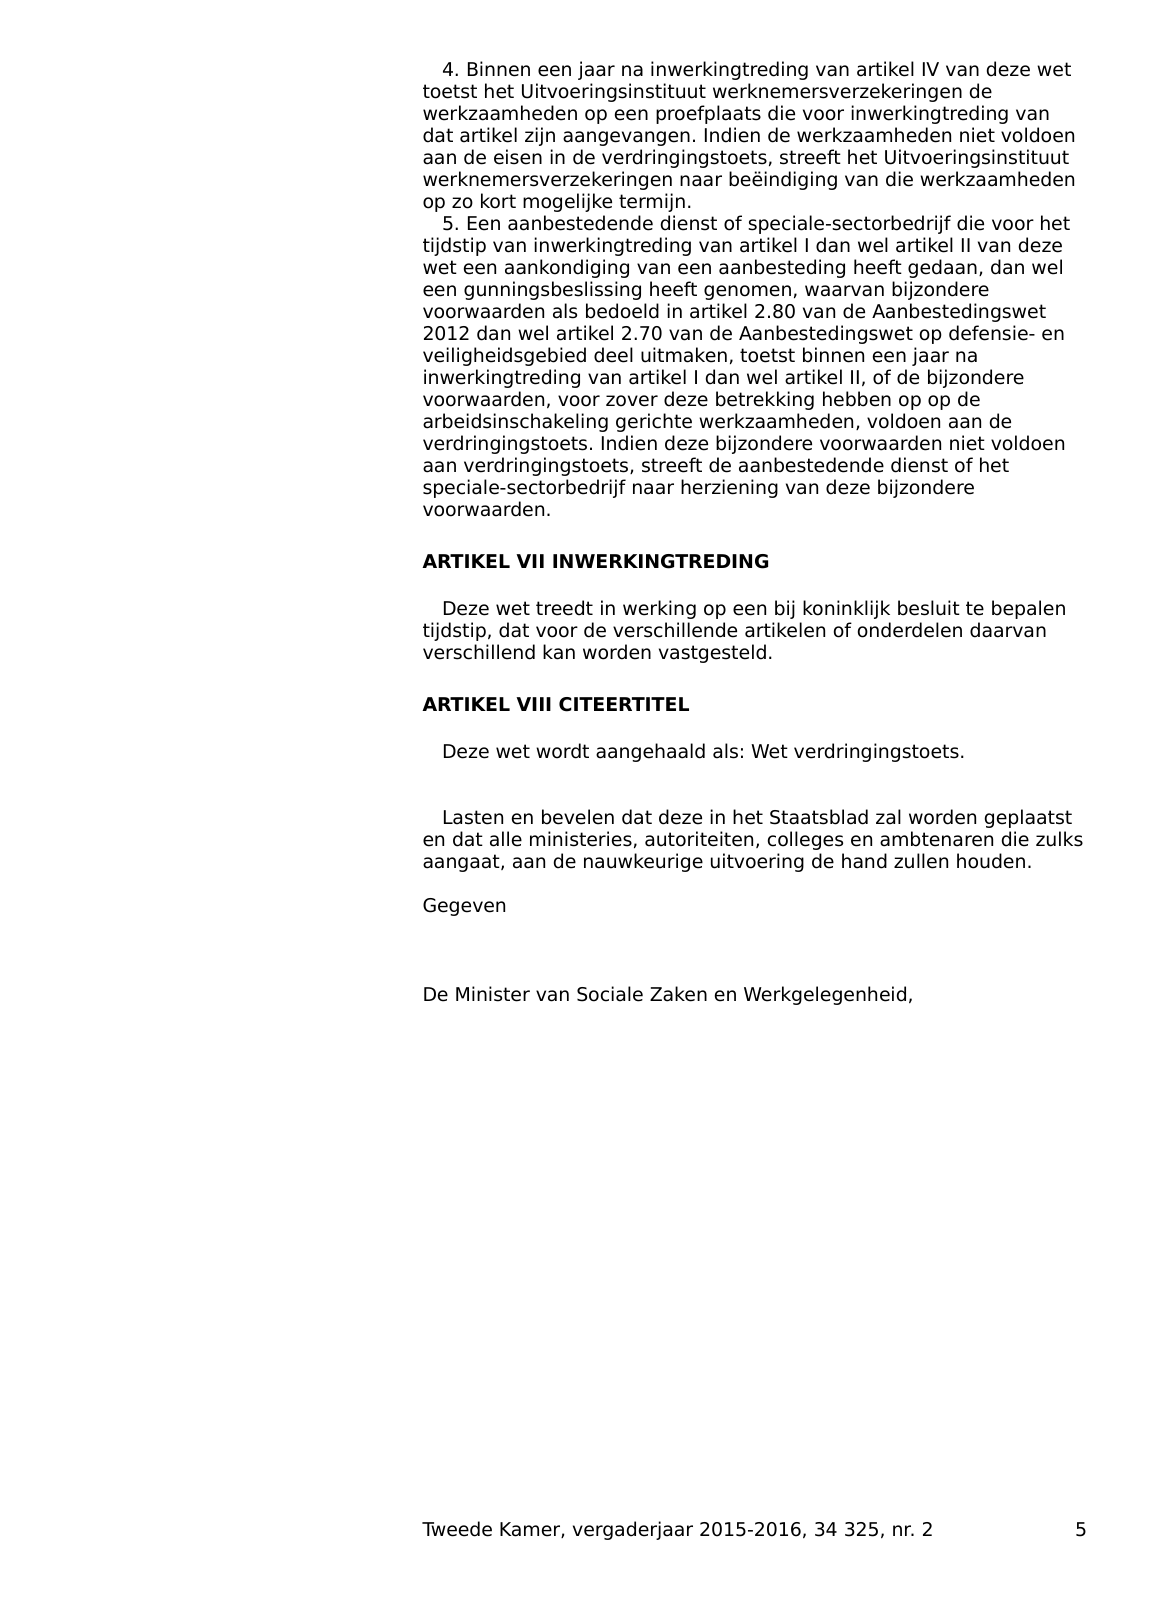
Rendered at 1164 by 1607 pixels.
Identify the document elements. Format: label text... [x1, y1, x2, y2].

text Deze wet treedt in werking op een bij koninklijk besluit te bepalen tijdstip, dat voor de verschillende artikelen of onderdelen daarvan verschillend kan worden vastgesteld. [422, 598, 1087, 663]
text Gegeven [422, 895, 1087, 917]
text 5. Een aanbestedende dienst of speciale-sectorbedrijf die voor het tijdstip van inwerkingtreding van artikel I dan wel artikel II van deze wet een aankondiging van een aanbesteding heeft gedaan, dan wel een gunningsbeslissing heeft genomen, waarvan bijzondere voorwaarden als bedoeld in artikel 2.80 van de Aanbestedingswet 2012 dan wel artikel 2.70 van de Aanbestedingswet op defensie- en veiligheidsgebied deel uitmaken, toetst binnen een jaar na inwerkingtreding van artikel I dan wel artikel II, of de bijzondere voorwaarden, voor zover deze betrekking hebben op op de arbeidsinschakeling gerichte werkzaamheden, voldoen aan de verdringingstoets. Indien deze bijzondere voorwaarden niet voldoen aan verdringingstoets, streeft de aanbestedende dienst of het speciale-sectorbedrijf naar herziening van deze bijzondere voorwaarden. [422, 213, 1087, 521]
subtitle ARTIKEL VII INWERKINGTREDING [422, 551, 1087, 573]
text Lasten en bevelen dat deze in het Staatsblad zal worden geplaatst en dat alle ministeries, autoriteiten, colleges en ambtenaren die zulks aangaat, aan de nauwkeurige uitvoering de hand zullen houden. [422, 807, 1087, 873]
text 4. Binnen een jaar na inwerkingtreding van artikel IV van deze wet toetst het Uitvoeringsinstituut werknemersverzekeringen de werkzaamheden op een proefplaats die voor inwerkingtreding van dat artikel zijn aangevangen. Indien de werkzaamheden niet voldoen aan de eisen in de verdringingstoets, streeft het Uitvoeringsinstituut werknemersverzekeringen naar beëindiging van die werkzaamheden op zo kort mogelijke termijn. [422, 59, 1087, 213]
text Deze wet wordt aangehaald als: Wet verdringingstoets. [422, 741, 1087, 762]
subtitle ARTIKEL VIII CITEERTITEL [422, 693, 1087, 716]
text De Minister van Sociale Zaken en Werkgelegenheid, [422, 983, 1087, 1006]
